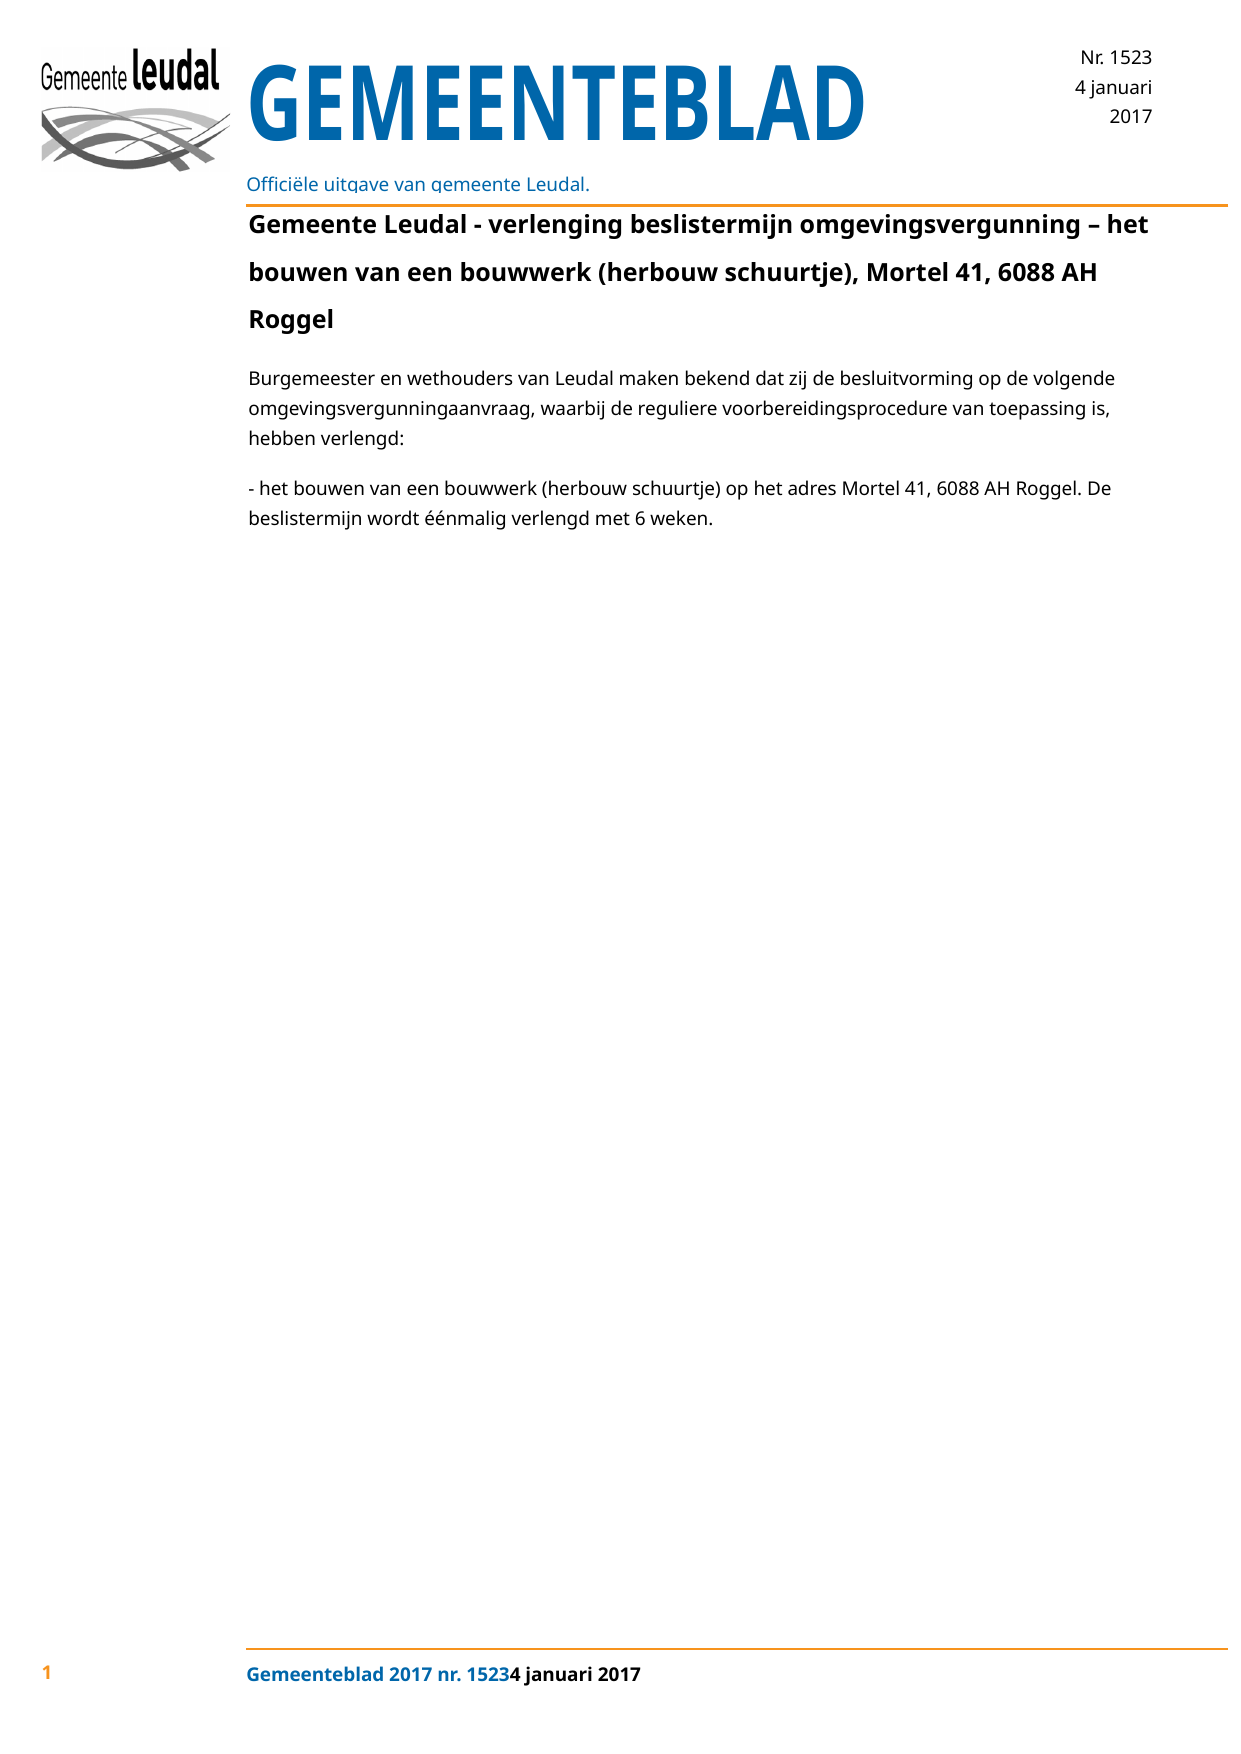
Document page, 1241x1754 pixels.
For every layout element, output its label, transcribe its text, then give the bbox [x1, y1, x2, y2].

text Burgemeester en wethouders van Leudal maken bekend dat zij de besluitvorming op de volgende omgevingsvergunningaanvraag, waarbij de reguliere voorbereidingsprocedure van toepassing is, hebben verlengd: [248, 366, 1152, 450]
text Gemeente Leudal - verlenging beslistermijn omgevingsvergunning – het bouwen van een bouwwerk (herbouw schuurtje), Mortel 41, 6088 AH Roggel [248, 207, 1152, 336]
picture [41, 47, 231, 172]
text - het bouwen van een bouwwerk (herbouw schuurtje) op het adres Mortel 41, 6088 AH Roggel. De beslistermijn wordt éénmalig verlengd met 6 weken. [248, 475, 1152, 530]
